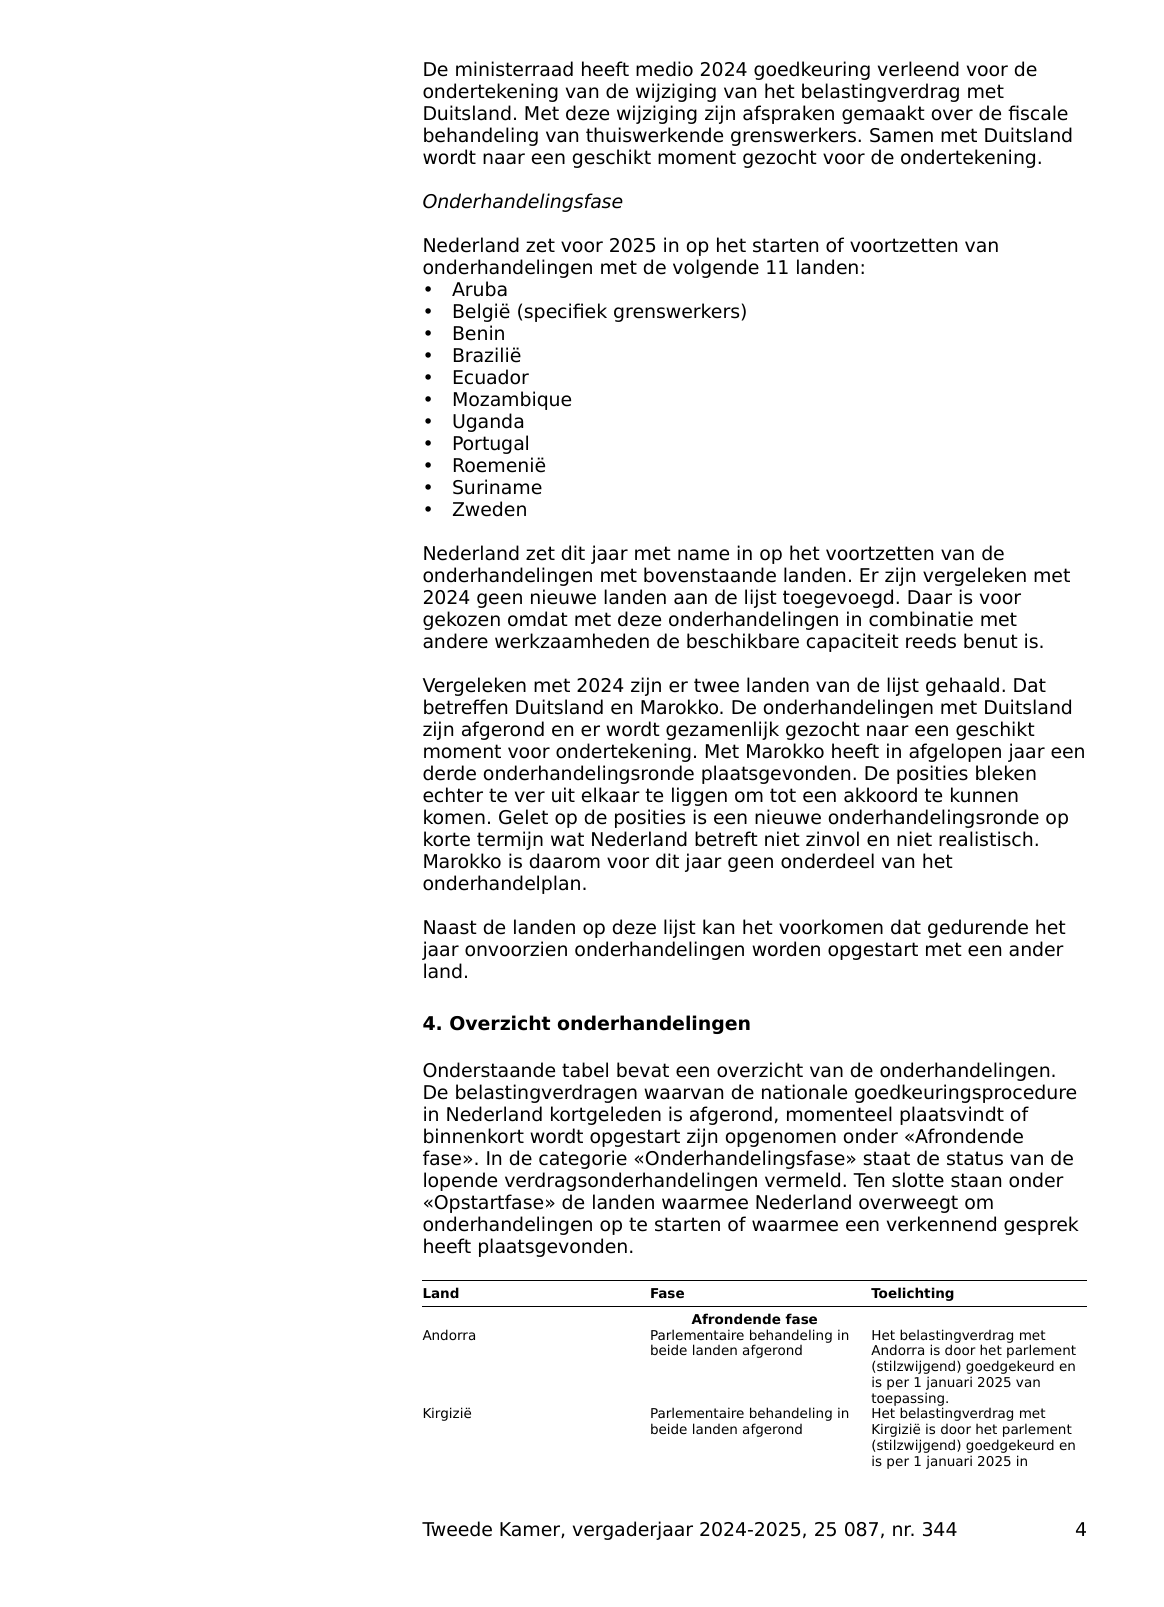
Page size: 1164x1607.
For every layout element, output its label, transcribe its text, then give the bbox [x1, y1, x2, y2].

text • Roemenië [422, 455, 1087, 477]
text • Benin [422, 323, 1087, 345]
table_cell Het belastingverdrag met Andorra is door het parlement (stilzwijgend) goedgekeurd en is per 1 januari 2025 van toepassing. [865, 1328, 1087, 1406]
text Naast de landen op deze lijst kan het voorkomen dat gedurende het jaar onvoorzien onderhandelingen worden opgestart met een ander land. [422, 917, 1087, 983]
text • Brazilië [422, 345, 1087, 367]
text • Portugal [422, 433, 1087, 455]
text Onderstaande tabel bevat een overzicht van de onderhandelingen. De belastingverdragen waarvan de nationale goedkeuringsprocedure in Nederland kortgeleden is afgerond, momenteel plaatsvindt of binnenkort wordt opgestart zijn opgenomen onder «Afrondende fase». In de categorie «Onderhandelingsfase» staat de status van de lopende verdragsonderhandelingen vermeld. Ten slotte staan onder «Opstartfase» de landen waarmee Nederland overweegt om onderhandelingen op te starten of waarmee een verkennend gesprek heeft plaatsgevonden. [422, 1060, 1087, 1258]
subtitle Onderhandelingsfase [422, 191, 1087, 213]
text • Aruba [422, 279, 1087, 301]
table_cell Parlementaire behandeling in beide landen afgerond [644, 1406, 865, 1469]
text De ministerraad heeft medio 2024 goedkeuring verleend voor de ondertekening van de wijziging van het belastingverdrag met Duitsland. Met deze wijziging zijn afspraken gemaakt over de fiscale behandeling van thuiswerkende grenswerkers. Samen met Duitsland wordt naar een geschikt moment gezocht voor de ondertekening. [422, 59, 1087, 169]
text Nederland zet dit jaar met name in op het voortzetten van de onderhandelingen met bovenstaande landen. Er zijn vergeleken met 2024 geen nieuwe landen aan de lijst toegevoegd. Daar is voor gekozen omdat met deze onderhandelingen in combinatie met andere werkzaamheden de beschikbare capaciteit reeds benut is. [422, 543, 1087, 653]
table_header Toelichting [865, 1281, 1087, 1306]
text Nederland zet voor 2025 in op het starten of voortzetten van onderhandelingen met de volgende 11 landen: [422, 235, 1087, 279]
text • Suriname [422, 477, 1087, 499]
text • Ecuador [422, 367, 1087, 389]
table_cell Het belastingverdrag met Kirgizië is door het parlement (stilzwijgend) goedgekeurd en is per 1 januari 2025 in [865, 1406, 1087, 1469]
text • Zweden [422, 499, 1087, 521]
text • België (specifiek grenswerkers) [422, 301, 1087, 323]
text Vergeleken met 2024 zijn er twee landen van de lijst gehaald. Dat betreffen Duitsland en Marokko. De onderhandelingen met Duitsland zijn afgerond en er wordt gezamenlijk gezocht naar een geschikt moment voor ondertekening. Met Marokko heeft in afgelopen jaar een derde onderhandelingsronde plaatsgevonden. De posities bleken echter te ver uit elkaar te liggen om tot een akkoord te kunnen komen. Gelet op de posities is een nieuwe onderhandelingsronde op korte termijn wat Nederland betreft niet zinvol en niet realistisch. Marokko is daarom voor dit jaar geen onderdeel van het onderhandelplan. [422, 675, 1087, 895]
table_cell Kirgizië [422, 1406, 644, 1469]
table_header Fase [644, 1281, 865, 1306]
table_cell Parlementaire behandeling in beide landen afgerond [644, 1328, 865, 1406]
text • Uganda [422, 411, 1087, 433]
table_cell Afrondende fase [422, 1307, 1087, 1327]
table_header Land [422, 1281, 644, 1306]
table_cell Andorra [422, 1328, 644, 1406]
subtitle 4. Overzicht onderhandelingen [422, 1013, 1087, 1035]
text • Mozambique [422, 389, 1087, 411]
